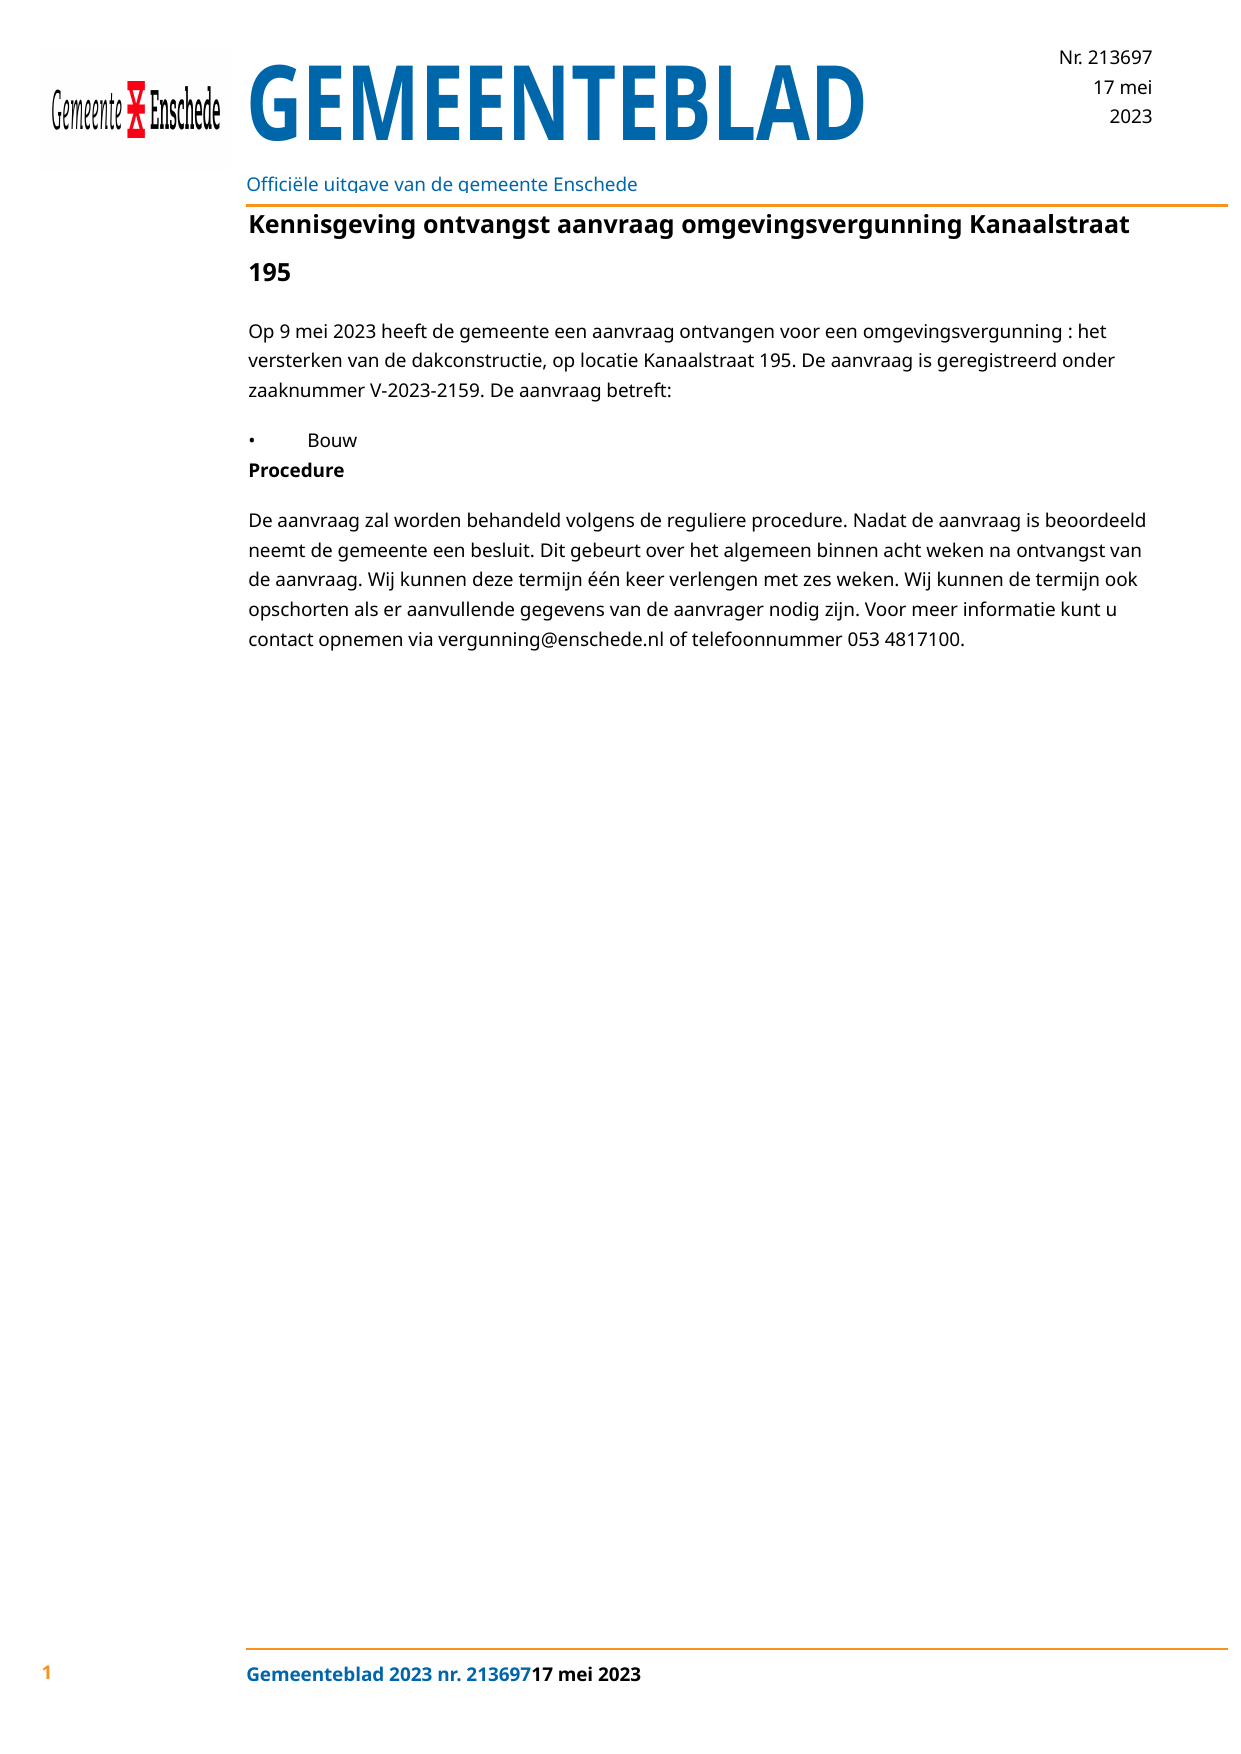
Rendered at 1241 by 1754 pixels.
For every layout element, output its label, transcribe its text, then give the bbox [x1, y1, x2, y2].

text De aanvraag zal worden behandeld volgens de reguliere procedure. Nadat de aanvraag is beoordeeld neemt de gemeente een besluit. Dit gebeurt over het algemeen binnen acht weken na ontvangst van de aanvraag. Wij kunnen deze termijn één keer verlengen met zes weken. Wij kunnen de termijn ook opschorten als er aanvullende gegevens van de aanvrager nodig zijn. Voor meer informatie kunt u contact opnemen via vergunning@enschede.nl of telefoonnummer 053 4817100. [248, 507, 1152, 652]
text Op 9 mei 2023 heeft de gemeente een aanvraag ontvangen voor een omgevingsvergunning : het versterken van de dakconstructie, op locatie Kanaalstraat 195. De aanvraag is geregistreerd onder zaaknummer V-2023-2159. De aanvraag betreft: [248, 318, 1152, 403]
list Bouw [248, 427, 1152, 453]
text Procedure [248, 457, 1152, 483]
text Kennisgeving ontvangst aanvraag omgevingsvergunning Kanaalstraat 195 [248, 207, 1152, 288]
picture [41, 47, 231, 172]
